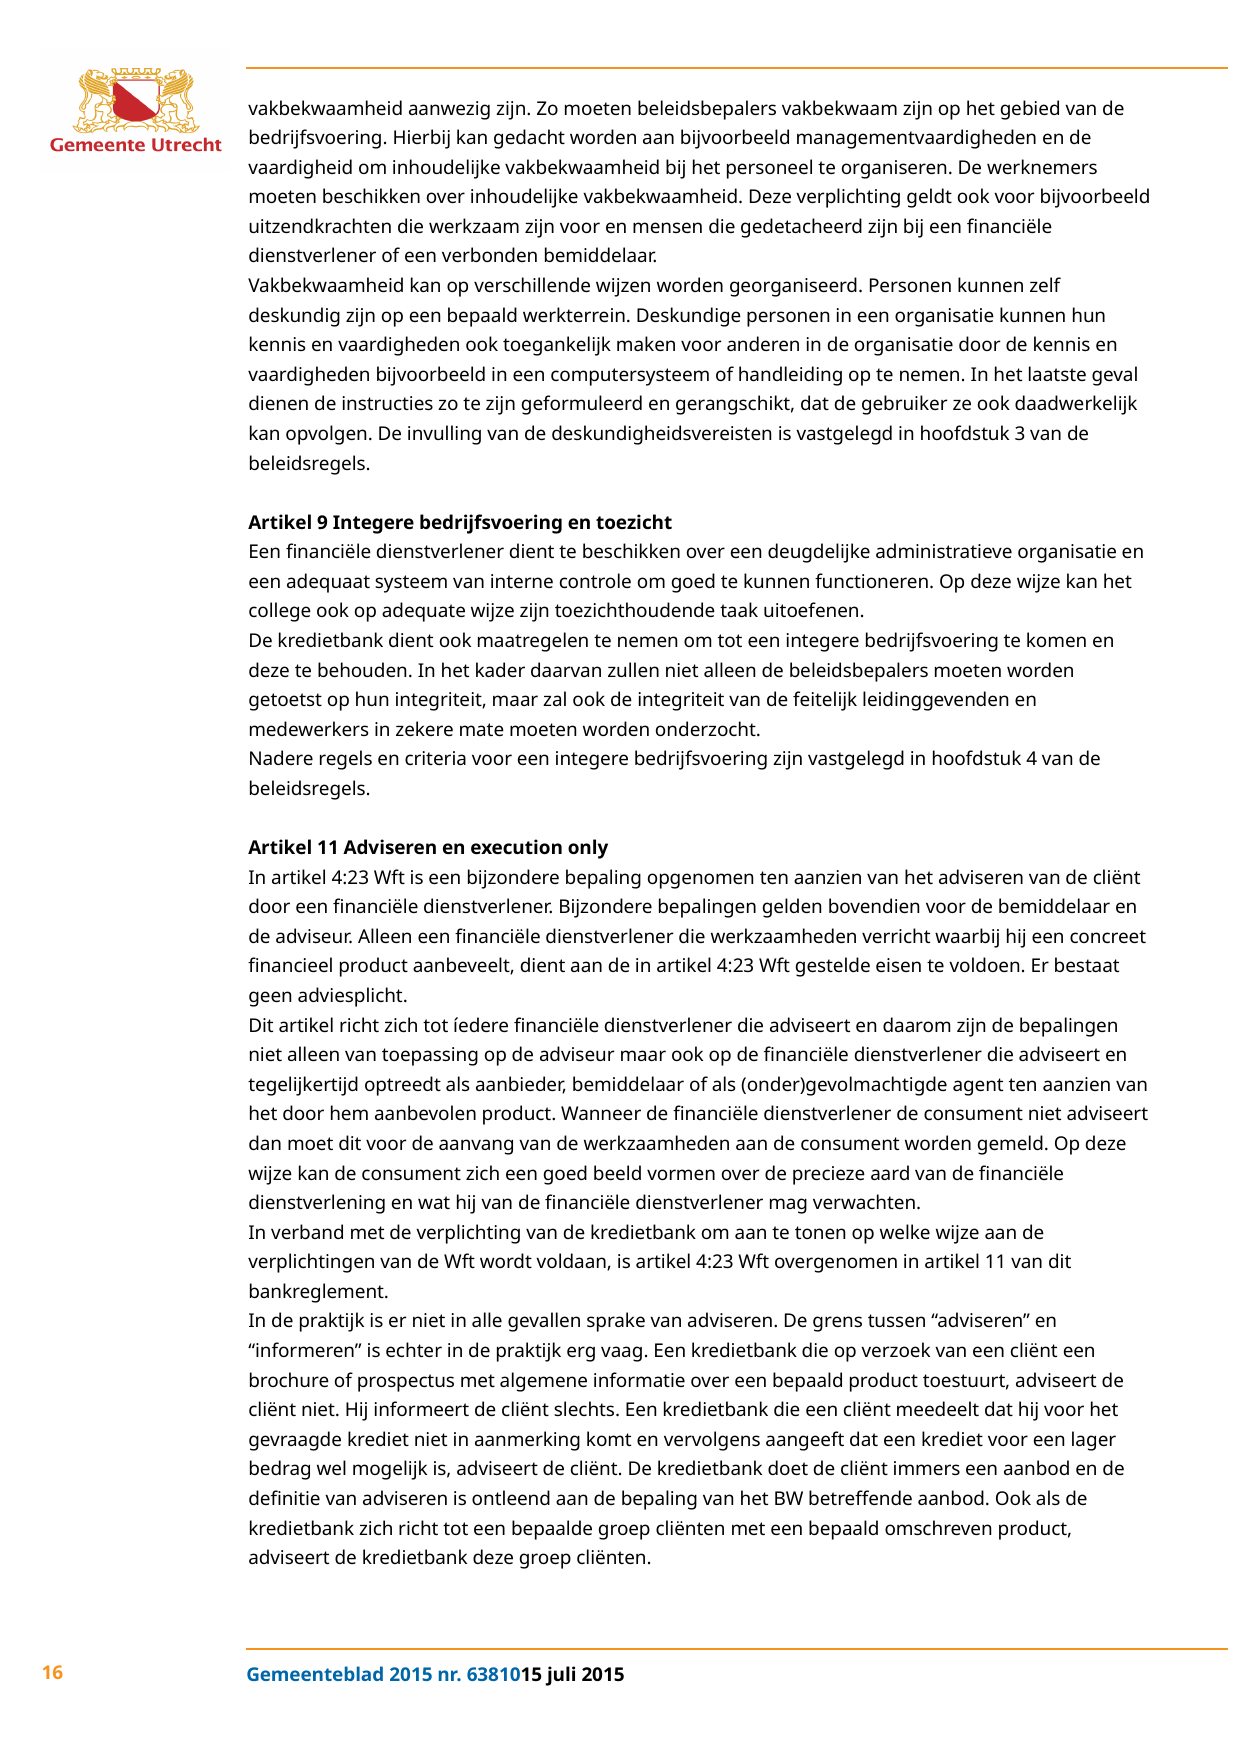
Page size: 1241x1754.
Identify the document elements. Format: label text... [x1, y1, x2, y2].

text Een financiële dienstverlener dient te beschikken over een deugdelijke administratieve organisatie en een adequaat systeem van interne controle om goed te kunnen functioneren. Op deze wijze kan het college ook op adequate wijze zijn toezichthoudende taak uitoefenen. [248, 538, 1152, 623]
text In verband met de verplichting van de kredietbank om aan te tonen op welke wijze aan de verplichtingen van de Wft wordt voldaan, is artikel 4:23 Wft overgenomen in artikel 11 van dit bankreglement. [248, 1219, 1152, 1304]
text Artikel 9 Integere bedrijfsvoering en toezicht [248, 509, 1152, 535]
text Vakbekwaamheid kan op verschillende wijzen worden georganiseerd. Personen kunnen zelf deskundig zijn op een bepaald werkterrein. Deskundige personen in een organisatie kunnen hun kennis en vaardigheden ook toegankelijk maken voor anderen in de organisatie door de kennis en vaardigheden bijvoorbeeld in een computersysteem of handleiding op te nemen. In het laatste geval dienen de instructies zo te zijn geformuleerd en gerangschikt, dat de gebruiker ze ook daadwerkelijk kan opvolgen. De invulling van de deskundigheidsvereisten is vastgelegd in hoofdstuk 3 van de beleidsregels. [248, 272, 1152, 476]
text De kredietbank dient ook maatregelen te nemen om tot een integere bedrijfsvoering te komen en deze te behouden. In het kader daarvan zullen niet alleen de beleidsbepalers moeten worden getoetst op hun integriteit, maar zal ook de integriteit van de feitelijk leidinggevenden en medewerkers in zekere mate moeten worden onderzocht. [248, 627, 1152, 742]
text Artikel 11 Adviseren en execution only [248, 834, 1152, 860]
text In artikel 4:23 Wft is een bijzondere bepaling opgenomen ten aanzien van het adviseren van de cliënt door een financiële dienstverlener. Bijzondere bepalingen gelden bovendien voor de bemiddelaar en de adviseur. Alleen een financiële dienstverlener die werkzaamheden verricht waarbij hij een concreet financieel product aanbeveelt, dient aan de in artikel 4:23 Wft gestelde eisen te voldoen. Er bestaat geen adviesplicht. [248, 864, 1152, 1008]
text vakbekwaamheid aanwezig zijn. Zo moeten beleidsbepalers vakbekwaam zijn op het gebied van de bedrijfsvoering. Hierbij kan gedacht worden aan bijvoorbeeld managementvaardigheden en de vaardigheid om inhoudelijke vakbekwaamheid bij het personeel te organiseren. De werknemers moeten beschikken over inhoudelijke vakbekwaamheid. Deze verplichting geldt ook voor bijvoorbeeld uitzendkrachten die werkzaam zijn voor en mensen die gedetacheerd zijn bij een financiële dienstverlener of een verbonden bemiddelaar. [248, 95, 1152, 268]
text In de praktijk is er niet in alle gevallen sprake van adviseren. De grens tussen “adviseren” en “informeren” is echter in de praktijk erg vaag. Een kredietbank die op verzoek van een cliënt een brochure of prospectus met algemene informatie over een bepaald product toestuurt, adviseert de cliënt niet. Hij informeert de cliënt slechts. Een kredietbank die een cliënt meedeelt dat hij voor het gevraagde krediet niet in aanmerking komt en vervolgens aangeeft dat een krediet voor een lager bedrag wel mogelijk is, adviseert de cliënt. De kredietbank doet de cliënt immers een aanbod en de definitie van adviseren is ontleend aan de bepaling van het BW betreffende aanbod. Ook als de kredietbank zich richt tot een bepaalde groep cliënten met een bepaald omschreven product, adviseert de kredietbank deze groep cliënten. [248, 1308, 1152, 1570]
picture [41, 47, 231, 172]
text Dit artikel richt zich tot íedere financiële dienstverlener die adviseert en daarom zijn de bepalingen niet alleen van toepassing op de adviseur maar ook op de financiële dienstverlener die adviseert en tegelijkertijd optreedt als aanbieder, bemiddelaar of als (onder)gevolmachtigde agent ten aanzien van het door hem aanbevolen product. Wanneer de financiële dienstverlener de consument niet adviseert dan moet dit voor de aanvang van de werkzaamheden aan de consument worden gemeld. Op deze wijze kan de consument zich een goed beeld vormen over de precieze aard van de financiële dienstverlening en wat hij van de financiële dienstverlener mag verwachten. [248, 1012, 1152, 1215]
text Nadere regels en criteria voor een integere bedrijfsvoering zijn vastgelegd in hoofdstuk 4 van de beleidsregels. [248, 746, 1152, 801]
